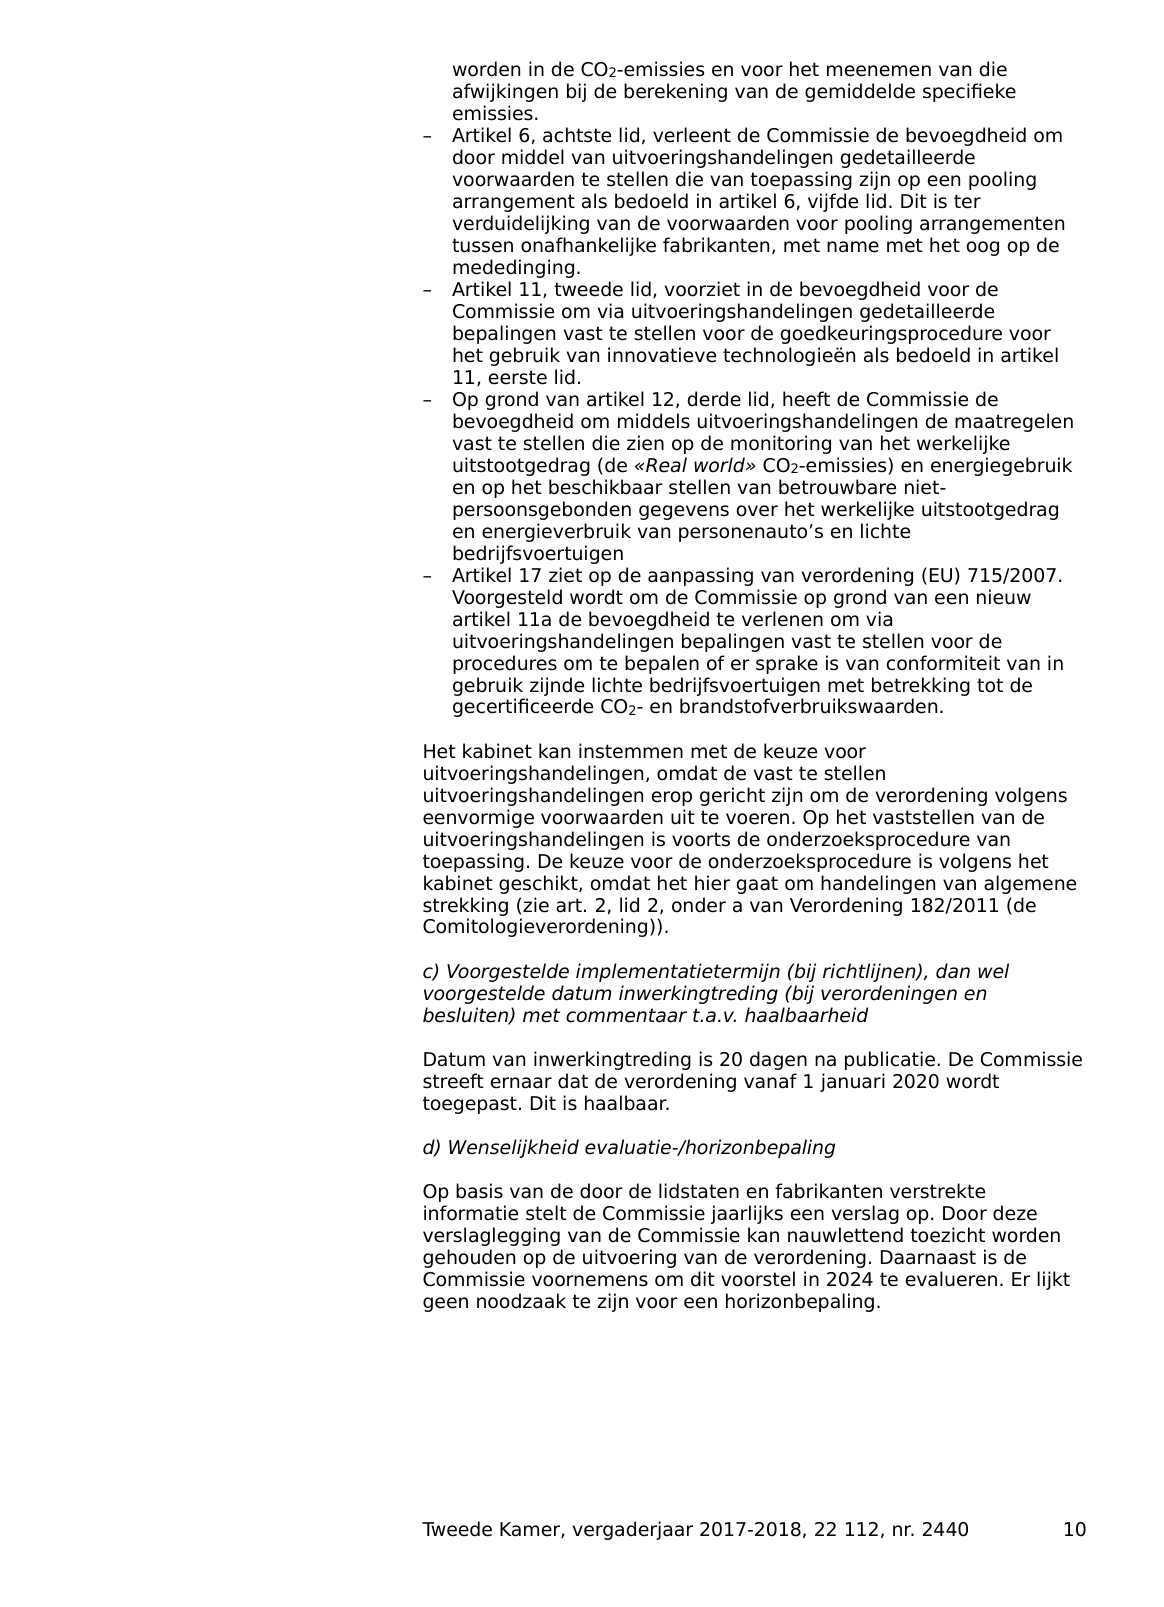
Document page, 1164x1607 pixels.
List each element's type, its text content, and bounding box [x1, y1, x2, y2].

text Op basis van de door de lidstaten en fabrikanten verstrekte informatie stelt de Commissie jaarlijks een verslag op. Door deze verslaglegging van de Commissie kan nauwlettend toezicht worden gehouden op de uitvoering van de verordening. Daarnaast is de Commissie voornemens om dit voorstel in 2024 te evalueren. Er lijkt geen noodzaak te zijn voor een horizonbepaling. [422, 1181, 1087, 1313]
text – Artikel 17 ziet op de aanpassing van verordening (EU) 715/2007. Voorgesteld wordt om de Commissie op grond van een nieuw artikel 11a de bevoegdheid te verlenen om via uitvoeringshandelingen bepalingen vast te stellen voor de procedures om te bepalen of er sprake is van conformiteit van in gebruik zijnde lichte bedrijfsvoertuigen met betrekking tot de gecertificeerde CO2- en brandstofverbruikswaarden. [422, 564, 1087, 718]
text Datum van inwerkingtreding is 20 dagen na publicatie. De Commissie streeft ernaar dat de verordening vanaf 1 januari 2020 wordt toegepast. Dit is haalbaar. [422, 1049, 1087, 1115]
text – Artikel 11, tweede lid, voorziet in de bevoegdheid voor de Commissie om via uitvoeringshandelingen gedetailleerde bepalingen vast te stellen voor de goedkeuringsprocedure voor het gebruik van innovatieve technologieën als bedoeld in artikel 11, eerste lid. [422, 279, 1087, 389]
text worden in de CO2-emissies en voor het meenemen van die afwijkingen bij de berekening van de gemiddelde specifieke emissies. [422, 59, 1087, 125]
subtitle d) Wenselijkheid evaluatie-/horizonbepaling [422, 1137, 1087, 1159]
text Het kabinet kan instemmen met de keuze voor uitvoeringshandelingen, omdat de vast te stellen uitvoeringshandelingen erop gericht zijn om de verordening volgens eenvormige voorwaarden uit te voeren. Op het vaststellen van de uitvoeringshandelingen is voorts de onderzoeksprocedure van toepassing. De keuze voor de onderzoeksprocedure is volgens het kabinet geschikt, omdat het hier gaat om handelingen van algemene strekking (zie art. 2, lid 2, onder a van Verordening 182/2011 (de Comitologieverordening)). [422, 741, 1087, 938]
text – Artikel 6, achtste lid, verleent de Commissie de bevoegdheid om door middel van uitvoeringshandelingen gedetailleerde voorwaarden te stellen die van toepassing zijn op een pooling arrangement als bedoeld in artikel 6, vijfde lid. Dit is ter verduidelijking van de voorwaarden voor pooling arrangementen tussen onafhankelijke fabrikanten, met name met het oog op de mededinging. [422, 125, 1087, 279]
text – Op grond van artikel 12, derde lid, heeft de Commissie de bevoegdheid om middels uitvoeringshandelingen de maatregelen vast te stellen die zien op de monitoring van het werkelijke uitstootgedrag (de «Real world» CO2-emissies) en energiegebruik en op het beschikbaar stellen van betrouwbare niet-persoonsgebonden gegevens over het werkelijke uitstootgedrag en energieverbruik van personenauto’s en lichte bedrijfsvoertuigen [422, 389, 1087, 564]
subtitle c) Voorgestelde implementatietermijn (bij richtlijnen), dan wel voorgestelde datum inwerkingtreding (bij verordeningen en besluiten) met commentaar t.a.v. haalbaarheid [422, 961, 1087, 1027]
